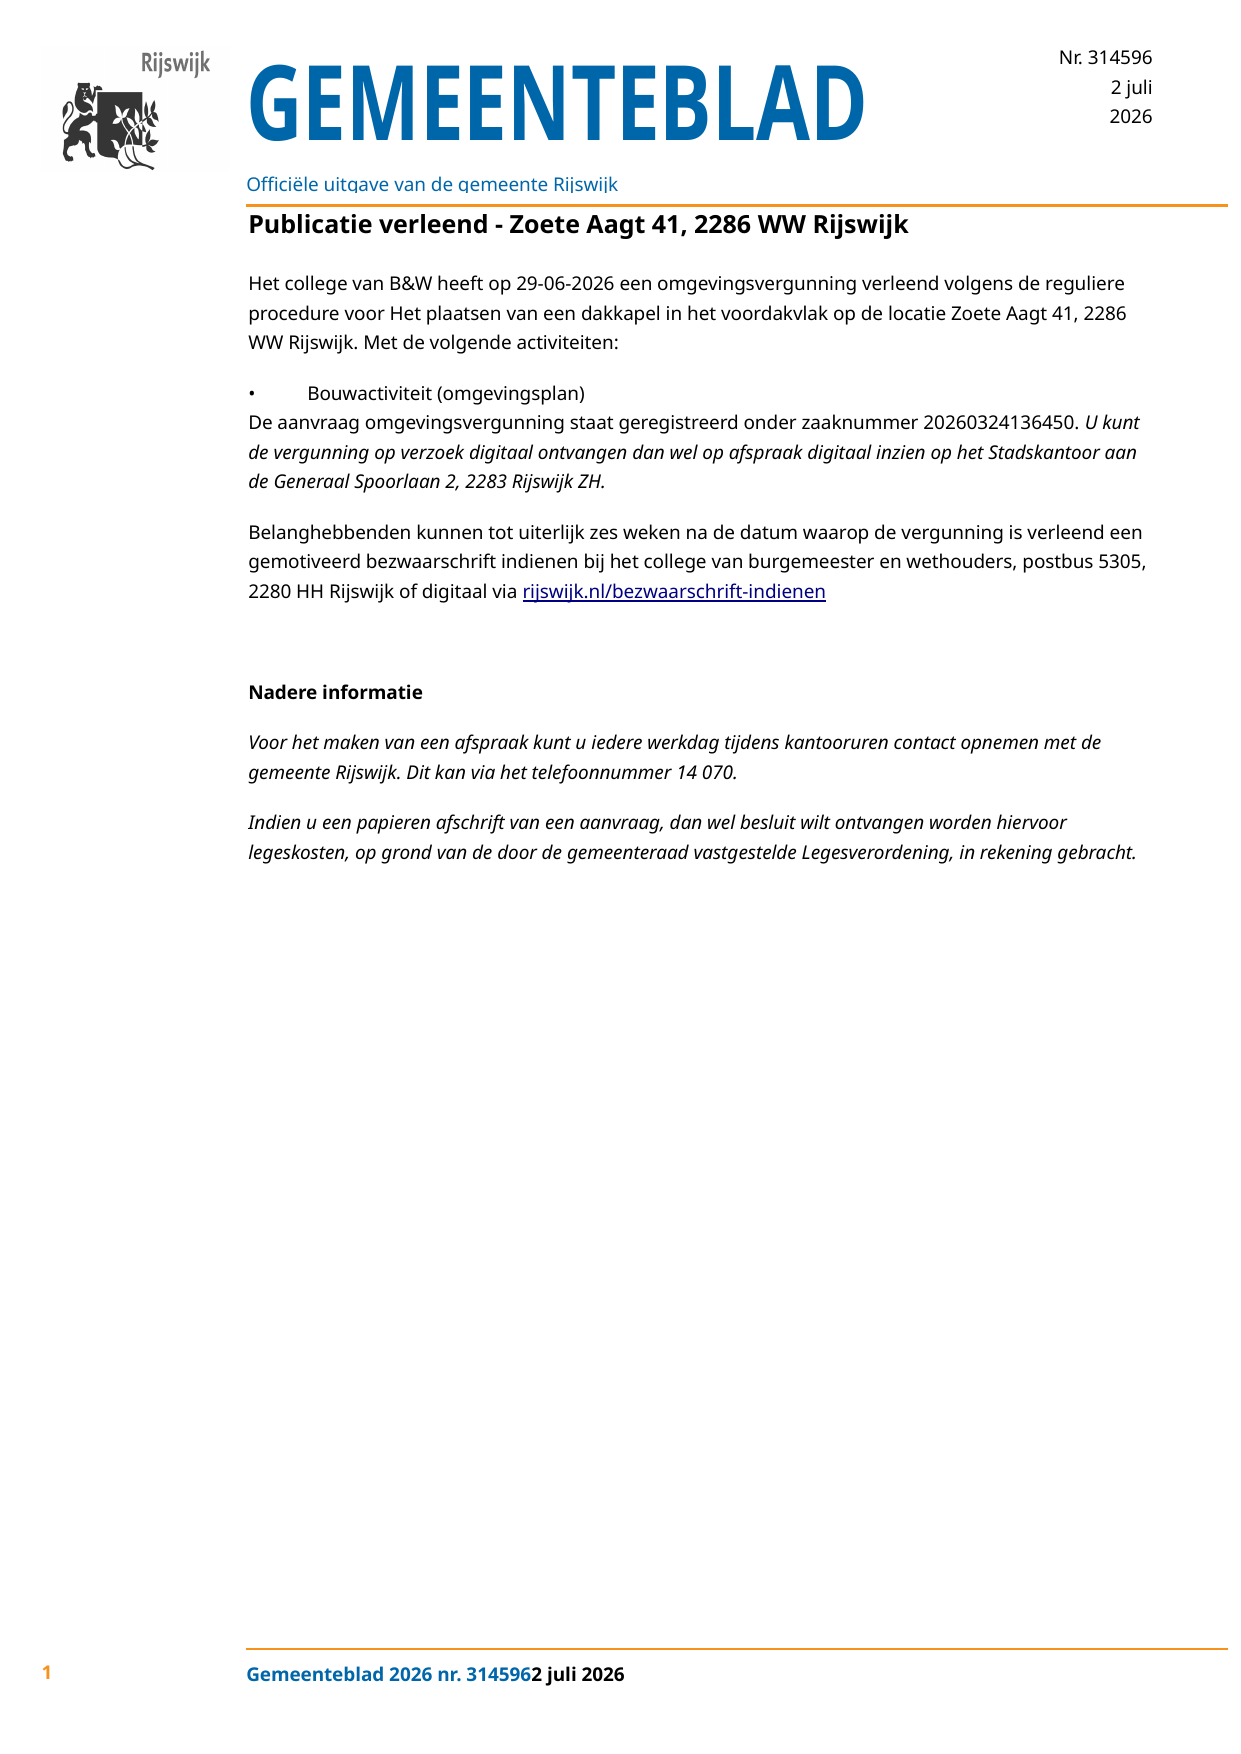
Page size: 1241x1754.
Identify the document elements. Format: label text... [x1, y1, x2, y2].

text Het college van B&W heeft op 29-06-2026 een omgevingsvergunning verleend volgens de reguliere procedure voor Het plaatsen van een dakkapel in het voordakvlak op de locatie Zoete Aagt 41, 2286 WW Rijswijk. Met de volgende activiteiten: [248, 270, 1152, 355]
text Belanghebbenden kunnen tot uiterlijk zes weken na de datum waarop de vergunning is verleend een gemotiveerd bezwaarschrift indienen bij het college van burgemeester en wethouders, postbus 5305, 2280 HH Rijswijk of digitaal via rijswijk.nl/bezwaarschrift-indienen [248, 519, 1152, 604]
text De aanvraag omgevingsvergunning staat geregistreerd onder zaaknummer 20260324136450. U kunt de vergunning op verzoek digitaal ontvangen dan wel op afspraak digitaal inzien op het Stadskantoor aan de Generaal Spoorlaan 2, 2283 Rijswijk ZH. [248, 409, 1152, 494]
list Bouwactiviteit (omgevingsplan) [248, 380, 1152, 406]
text Voor het maken van een afspraak kunt u iedere werkdag tijdens kantooruren contact opnemen met de gemeente Rijswijk. Dit kan via het telefoonnummer 14 070. [248, 729, 1152, 785]
picture [41, 47, 231, 172]
text Indien u een papieren afschrift van een aanvraag, dan wel besluit wilt ontvangen worden hiervoor legeskosten, op grond van de door de gemeenteraad vastgestelde Legesverordening, in rekening gebracht. [248, 809, 1152, 865]
text Publicatie verleend - Zoete Aagt 41, 2286 WW Rijswijk [248, 207, 1152, 241]
text Nadere informatie [248, 679, 1152, 705]
